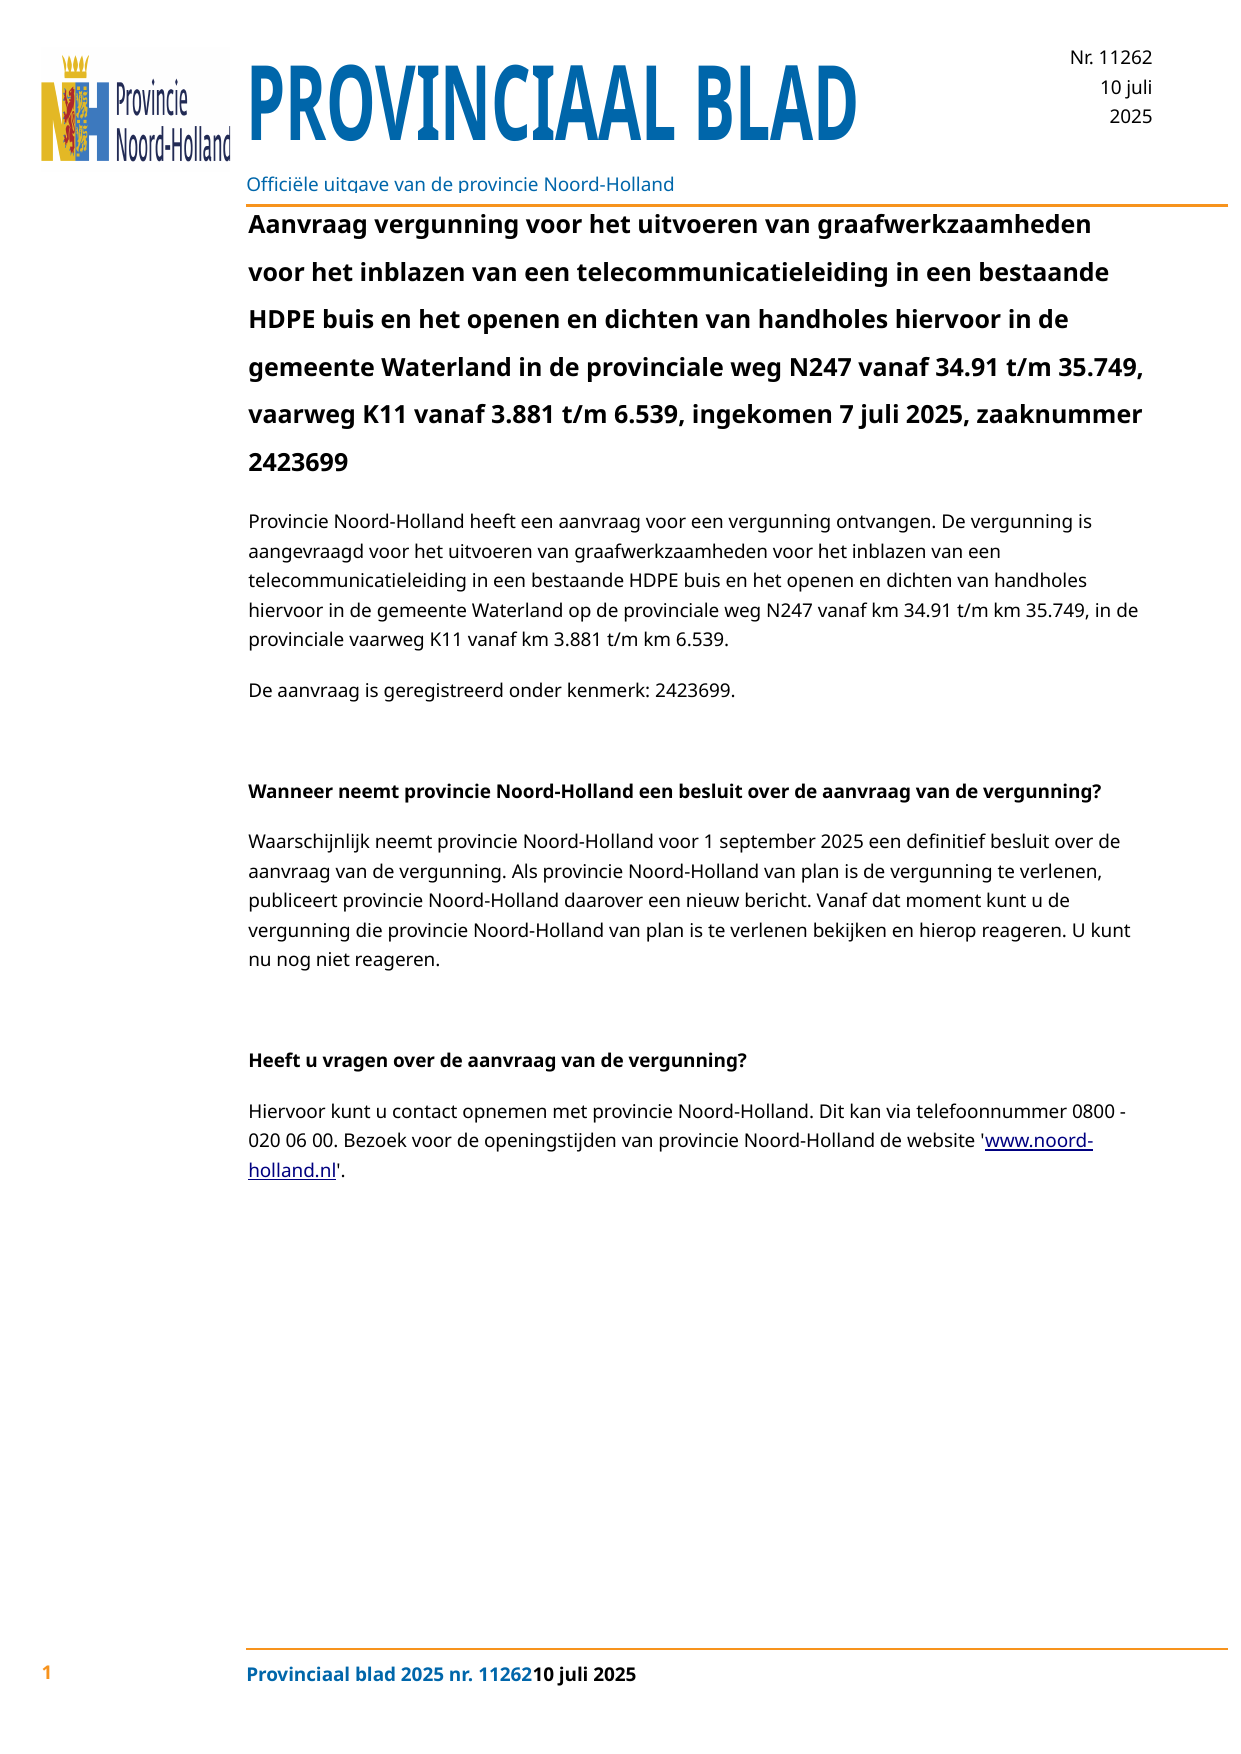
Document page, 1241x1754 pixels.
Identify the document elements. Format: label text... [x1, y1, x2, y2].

text Aanvraag vergunning voor het uitvoeren van graafwerkzaamheden voor het inblazen van een telecommunicatieleiding in een bestaande HDPE buis en het openen en dichten van handholes hiervoor in de gemeente Waterland in de provinciale weg N247 vanaf 34.91 t/m 35.749, vaarweg K11 vanaf 3.881 t/m 6.539, ingekomen 7 juli 2025, zaaknummer 2423699 [248, 207, 1152, 479]
picture [41, 47, 231, 172]
text Hiervoor kunt u contact opnemen met provincie Noord-Holland. Dit kan via telefoonnummer 0800 - 020 06 00. Bezoek voor de openingstijden van provincie Noord-Holland de website 'www.noord-holland.nl'. [248, 1098, 1152, 1183]
text Wanneer neemt provincie Noord-Holland een besluit over de aanvraag van de vergunning? [248, 778, 1152, 804]
text Provincie Noord-Holland heeft een aanvraag voor een vergunning ontvangen. De vergunning is aangevraagd voor het uitvoeren van graafwerkzaamheden voor het inblazen van een telecommunicatieleiding in een bestaande HDPE buis en het openen en dichten van handholes hiervoor in de gemeente Waterland op de provinciale weg N247 vanaf km 34.91 t/m km 35.749, in de provinciale vaarweg K11 vanaf km 3.881 t/m km 6.539. [248, 508, 1152, 652]
text De aanvraag is geregistreerd onder kenmerk: 2423699. [248, 677, 1152, 703]
text Heeft u vragen over de aanvraag van de vergunning? [248, 1047, 1152, 1073]
text Waarschijnlijk neemt provincie Noord-Holland voor 1 september 2025 een definitief besluit over de aanvraag van de vergunning. Als provincie Noord-Holland van plan is de vergunning te verlenen, publiceert provincie Noord-Holland daarover een nieuw bericht. Vanaf dat moment kunt u de vergunning die provincie Noord-Holland van plan is te verlenen bekijken en hierop reageren. U kunt nu nog niet reageren. [248, 828, 1152, 972]
